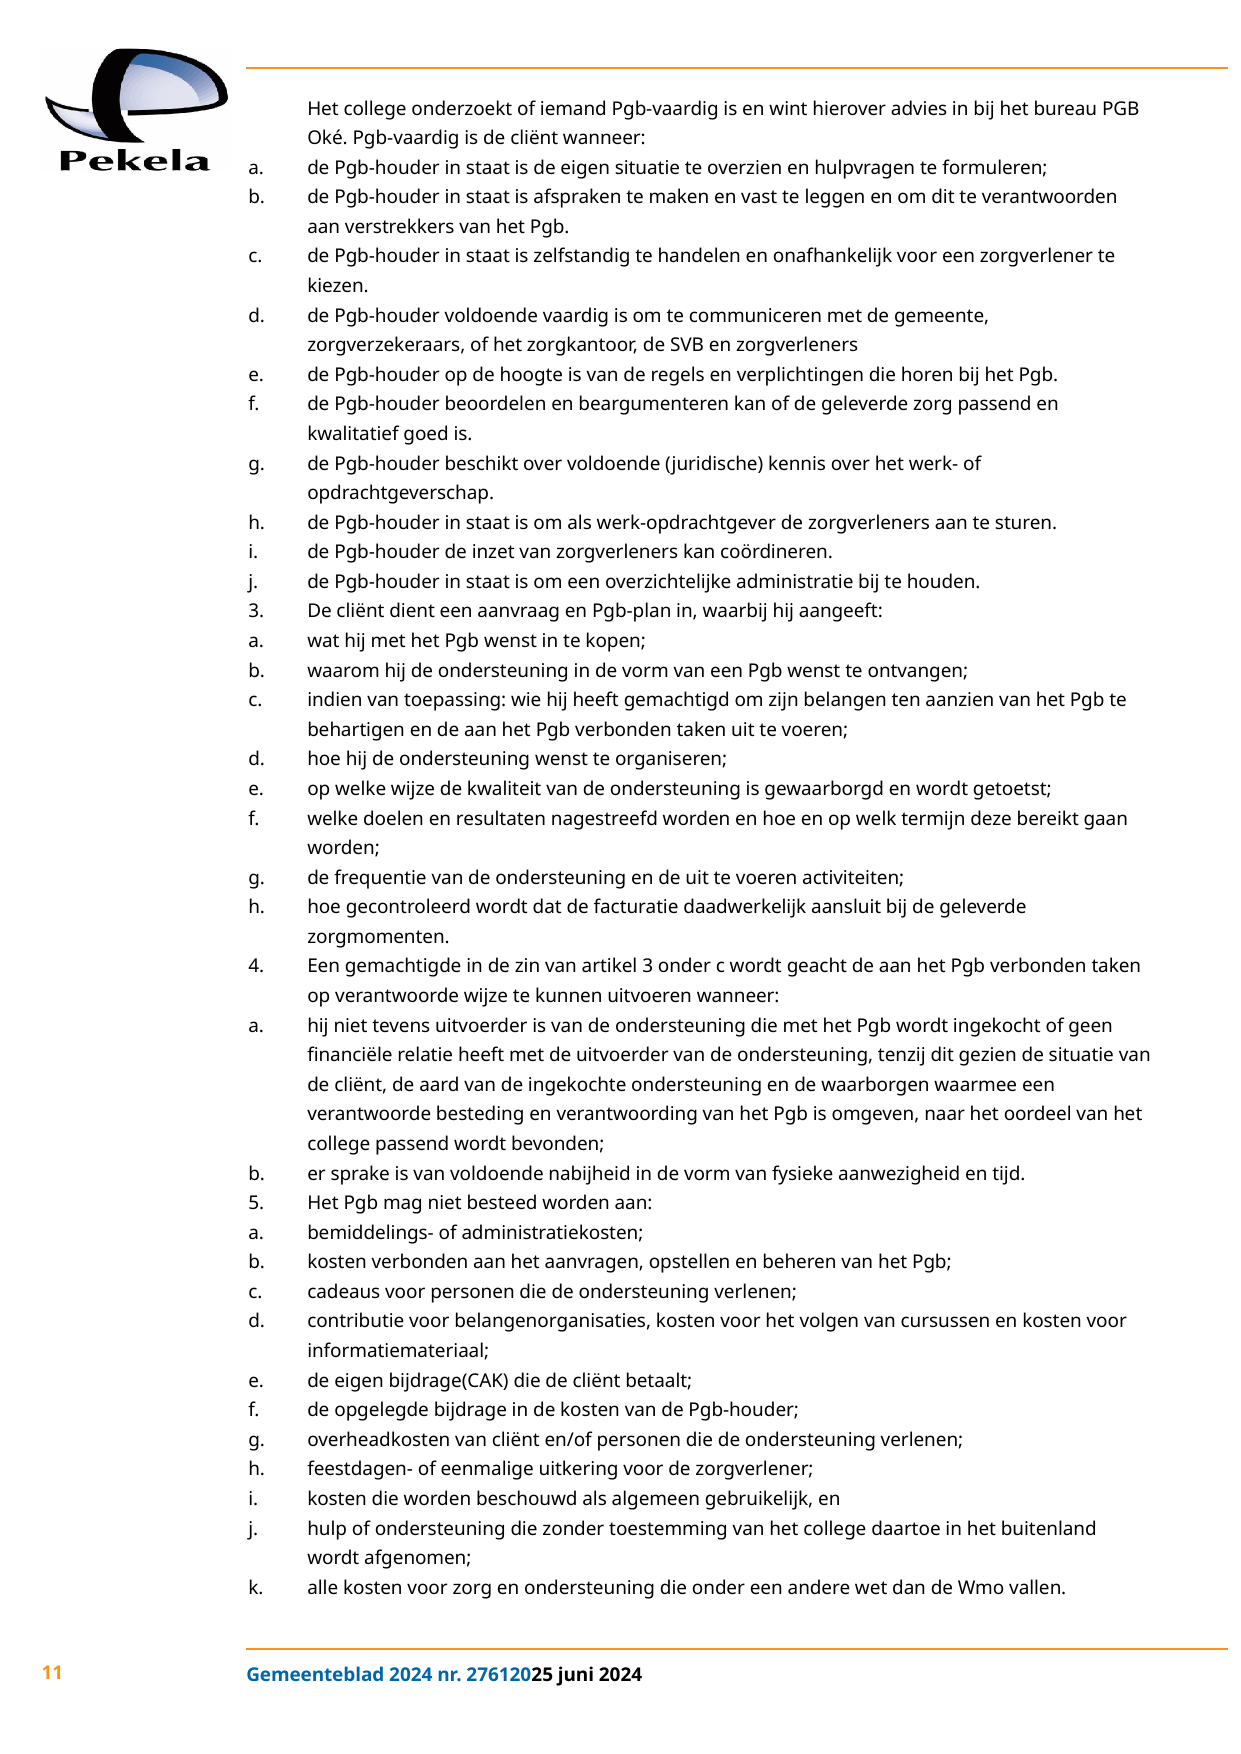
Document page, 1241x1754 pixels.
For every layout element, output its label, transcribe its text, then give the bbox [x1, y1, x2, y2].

list waarom hij de ondersteuning in de vorm van een Pgb wenst te ontvangen; [248, 657, 1152, 683]
list de Pgb-houder in staat is om een overzichtelijke administratie bij te houden. [248, 568, 1152, 594]
picture [41, 47, 231, 172]
list de eigen bijdrage(CAK) die de cliënt betaalt; [248, 1367, 1152, 1393]
list kosten verbonden aan het aanvragen, opstellen en beheren van het Pgb; [248, 1248, 1152, 1274]
list de frequentie van de ondersteuning en de uit te voeren activiteiten; [248, 864, 1152, 890]
list de Pgb-houder in staat is de eigen situatie te overzien en hulpvragen te formuleren; [248, 154, 1152, 180]
list kosten die worden beschouwd als algemeen gebruikelijk, en [248, 1485, 1152, 1511]
list de Pgb-houder in staat is afspraken te maken en vast te leggen en om dit te verantwoorden aan verstrekkers van het Pgb. [248, 183, 1152, 239]
list alle kosten voor zorg en ondersteuning die onder een andere wet dan de Wmo vallen. [248, 1574, 1152, 1600]
list hij niet tevens uitvoerder is van de ondersteuning die met het Pgb wordt ingekocht of geen financiële relatie heeft met de uitvoerder van de ondersteuning, tenzij dit gezien de situatie van de cliënt, de aard van de ingekochte ondersteuning en de waarborgen waarmee een verantwoorde besteding en verantwoording van het Pgb is omgeven, naar het oordeel van het college passend wordt bevonden; [248, 1012, 1152, 1156]
list de Pgb-houder beschikt over voldoende (juridische) kennis over het werk- of opdrachtgeverschap. [248, 450, 1152, 505]
list op welke wijze de kwaliteit van de ondersteuning is gewaarborgd en wordt getoetst; [248, 775, 1152, 801]
list indien van toepassing: wie hij heeft gemachtigd om zijn belangen ten aanzien van het Pgb te behartigen en de aan het Pgb verbonden taken uit te voeren; [248, 686, 1152, 742]
list de Pgb-houder voldoende vaardig is om te communiceren met de gemeente, zorgverzekeraars, of het zorgkantoor, de SVB en zorgverleners [248, 302, 1152, 357]
list contributie voor belangenorganisaties, kosten voor het volgen van cursussen en kosten voor informatiemateriaal; [248, 1308, 1152, 1363]
list hulp of ondersteuning die zonder toestemming van het college daartoe in het buitenland wordt afgenomen; [248, 1515, 1152, 1570]
list De cliënt dient een aanvraag en Pgb-plan in, waarbij hij aangeeft: [248, 598, 1152, 623]
list welke doelen en resultaten nagestreefd worden en hoe en op welk termijn deze bereikt gaan worden; [248, 805, 1152, 860]
list feestdagen- of eenmalige uitkering voor de zorgverlener; [248, 1456, 1152, 1481]
list cadeaus voor personen die de ondersteuning verlenen; [248, 1278, 1152, 1304]
list de Pgb-houder beoordelen en beargumenteren kan of de geleverde zorg passend en kwalitatief goed is. [248, 391, 1152, 446]
list hoe hij de ondersteuning wenst te organiseren; [248, 746, 1152, 771]
list overheadkosten van cliënt en/of personen die de ondersteuning verlenen; [248, 1426, 1152, 1452]
list er sprake is van voldoende nabijheid in de vorm van fysieke aanwezigheid en tijd. [248, 1160, 1152, 1186]
list wat hij met het Pgb wenst in te kopen; [248, 627, 1152, 653]
list de Pgb-houder in staat is zelfstandig te handelen en onafhankelijk voor een zorgverlener te kiezen. [248, 243, 1152, 298]
list de Pgb-houder in staat is om als werk-opdrachtgever de zorgverleners aan te sturen. [248, 509, 1152, 535]
list Het Pgb mag niet besteed worden aan: [248, 1189, 1152, 1215]
list bemiddelings- of administratiekosten; [248, 1219, 1152, 1245]
list Het college onderzoekt of iemand Pgb-vaardig is en wint hierover advies in bij het bureau PGB Oké. Pgb-vaardig is de cliënt wanneer: [248, 95, 1152, 150]
list de Pgb-houder op de hoogte is van de regels en verplichtingen die horen bij het Pgb. [248, 361, 1152, 387]
list de opgelegde bijdrage in de kosten van de Pgb-houder; [248, 1396, 1152, 1422]
list hoe gecontroleerd wordt dat de facturatie daadwerkelijk aansluit bij de geleverde zorgmomenten. [248, 893, 1152, 949]
list de Pgb-houder de inzet van zorgverleners kan coördineren. [248, 538, 1152, 564]
list Een gemachtigde in de zin van artikel 3 onder c wordt geacht de aan het Pgb verbonden taken op verantwoorde wijze te kunnen uitvoeren wanneer: [248, 953, 1152, 1008]
